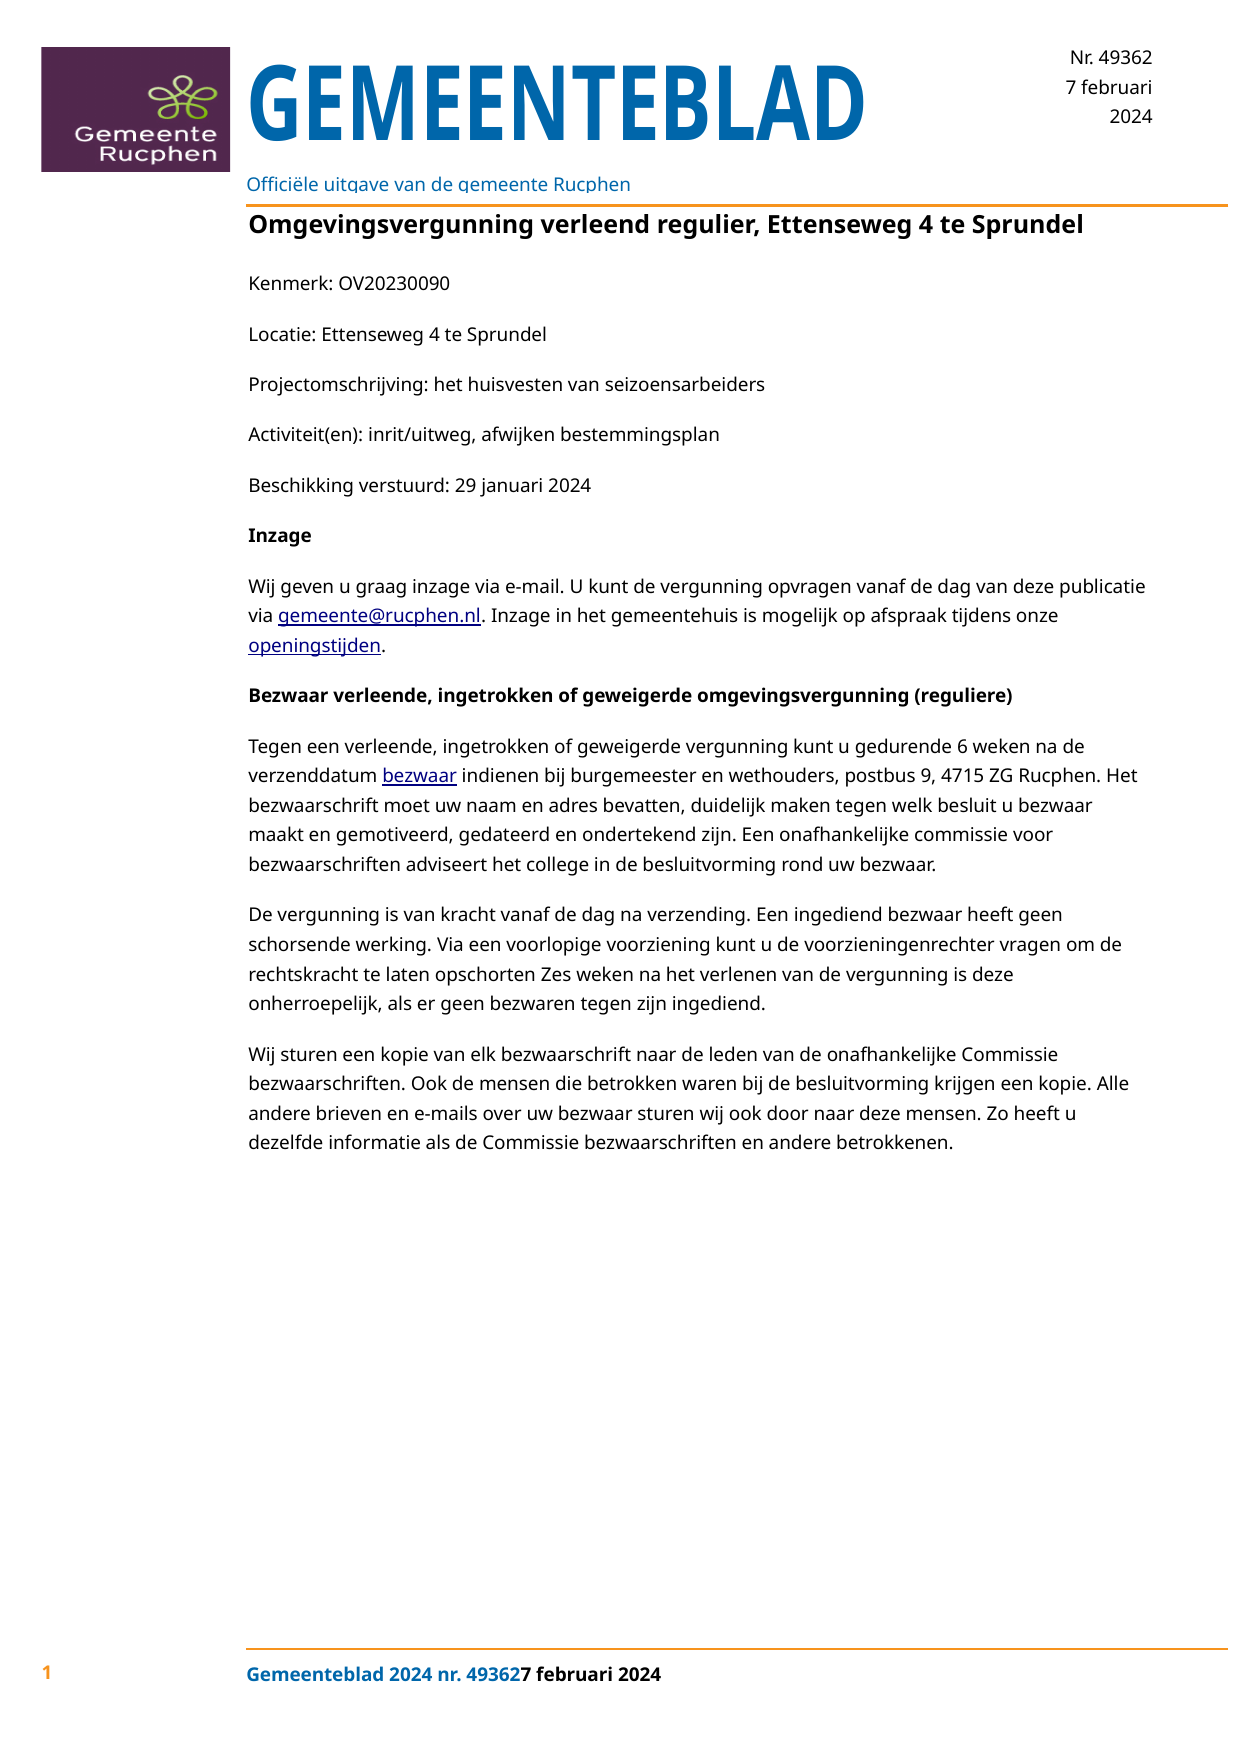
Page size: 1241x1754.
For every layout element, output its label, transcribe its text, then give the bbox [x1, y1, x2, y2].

picture [41, 47, 231, 172]
text Wij sturen een kopie van elk bezwaarschrift naar de leden van de onafhankelijke Commissie bezwaarschriften. Ook de mensen die betrokken waren bij de besluitvorming krijgen een kopie. Alle andere brieven en e-mails over uw bezwaar sturen wij ook door naar deze mensen. Zo heeft u dezelfde informatie als de Commissie bezwaarschriften en andere betrokkenen. [248, 1041, 1152, 1155]
text Tegen een verleende, ingetrokken of geweigerde vergunning kunt u gedurende 6 weken na de verzenddatum bezwaar indienen bij burgemeester en wethouders, postbus 9, 4715 ZG Rucphen. Het bezwaarschrift moet uw naam en adres bevatten, duidelijk maken tegen welk besluit u bezwaar maakt en gemotiveerd, gedateerd en ondertekend zijn. Een onafhankelijke commissie voor bezwaarschriften adviseert het college in de besluitvorming rond uw bezwaar. [248, 733, 1152, 877]
text Wij geven u graag inzage via e-mail. U kunt de vergunning opvragen vanaf de dag van deze publicatie via gemeente@rucphen.nl. Inzage in het gemeentehuis is mogelijk op afspraak tijdens onze openingstijden. [248, 573, 1152, 658]
text Inzage [248, 522, 1152, 548]
text Kenmerk: OV20230090 [248, 270, 1152, 296]
text Bezwaar verleende, ingetrokken of geweigerde omgevingsvergunning (reguliere) [248, 682, 1152, 708]
text De vergunning is van kracht vanaf de dag na verzending. Een ingediend bezwaar heeft geen schorsende werking. Via een voorlopige voorziening kunt u de voorzieningenrechter vragen om de rechtskracht te laten opschorten Zes weken na het verlenen van de vergunning is deze onherroepelijk, als er geen bezwaren tegen zijn ingediend. [248, 902, 1152, 1016]
text Omgevingsvergunning verleend regulier, Ettenseweg 4 te Sprundel [248, 207, 1152, 241]
text Activiteit(en): inrit/uitweg, afwijken bestemmingsplan [248, 422, 1152, 447]
text Projectomschrijving: het huisvesten van seizoensarbeiders [248, 371, 1152, 397]
text Locatie: Ettenseweg 4 te Sprundel [248, 321, 1152, 346]
text Beschikking verstuurd: 29 januari 2024 [248, 472, 1152, 498]
